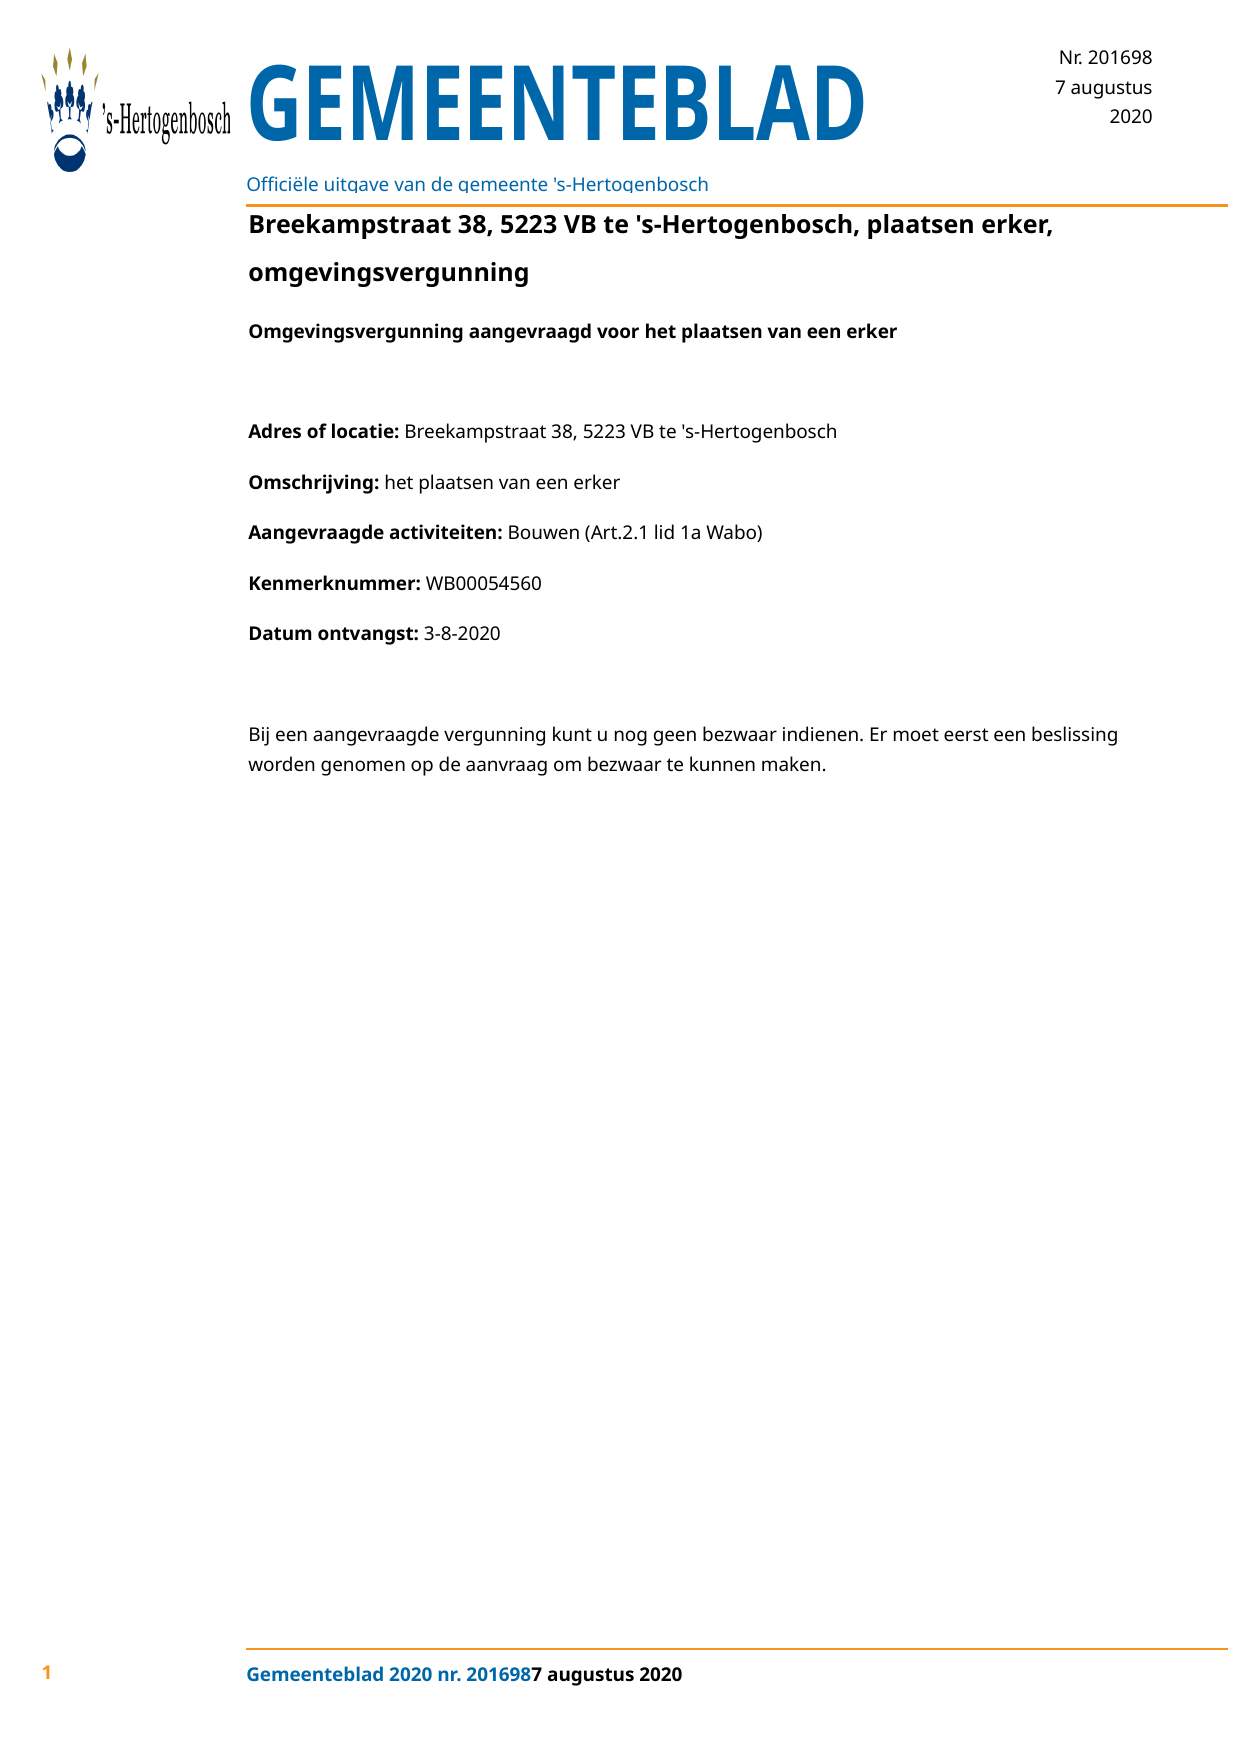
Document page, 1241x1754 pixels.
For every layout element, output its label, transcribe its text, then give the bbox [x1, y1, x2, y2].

text Bij een aangevraagde vergunning kunt u nog geen bezwaar indienen. Er moet eerst een beslissing worden genomen op de aanvraag om bezwaar te kunnen maken. [248, 721, 1152, 777]
text Omschrijving: het plaatsen van een erker [248, 469, 1152, 495]
text Aangevraagde activiteiten: Bouwen (Art.2.1 lid 1a Wabo) [248, 519, 1152, 545]
picture [41, 47, 231, 172]
text Kenmerknummer: WB00054560 [248, 570, 1152, 596]
text Adres of locatie: Breekampstraat 38, 5223 VB te 's-Hertogenbosch [248, 419, 1152, 444]
text Omgevingsvergunning aangevraagd voor het plaatsen van een erker [248, 318, 1152, 344]
text Breekampstraat 38, 5223 VB te 's-Hertogenbosch, plaatsen erker, omgevingsvergunning [248, 207, 1152, 288]
text Datum ontvangst: 3-8-2020 [248, 620, 1152, 646]
